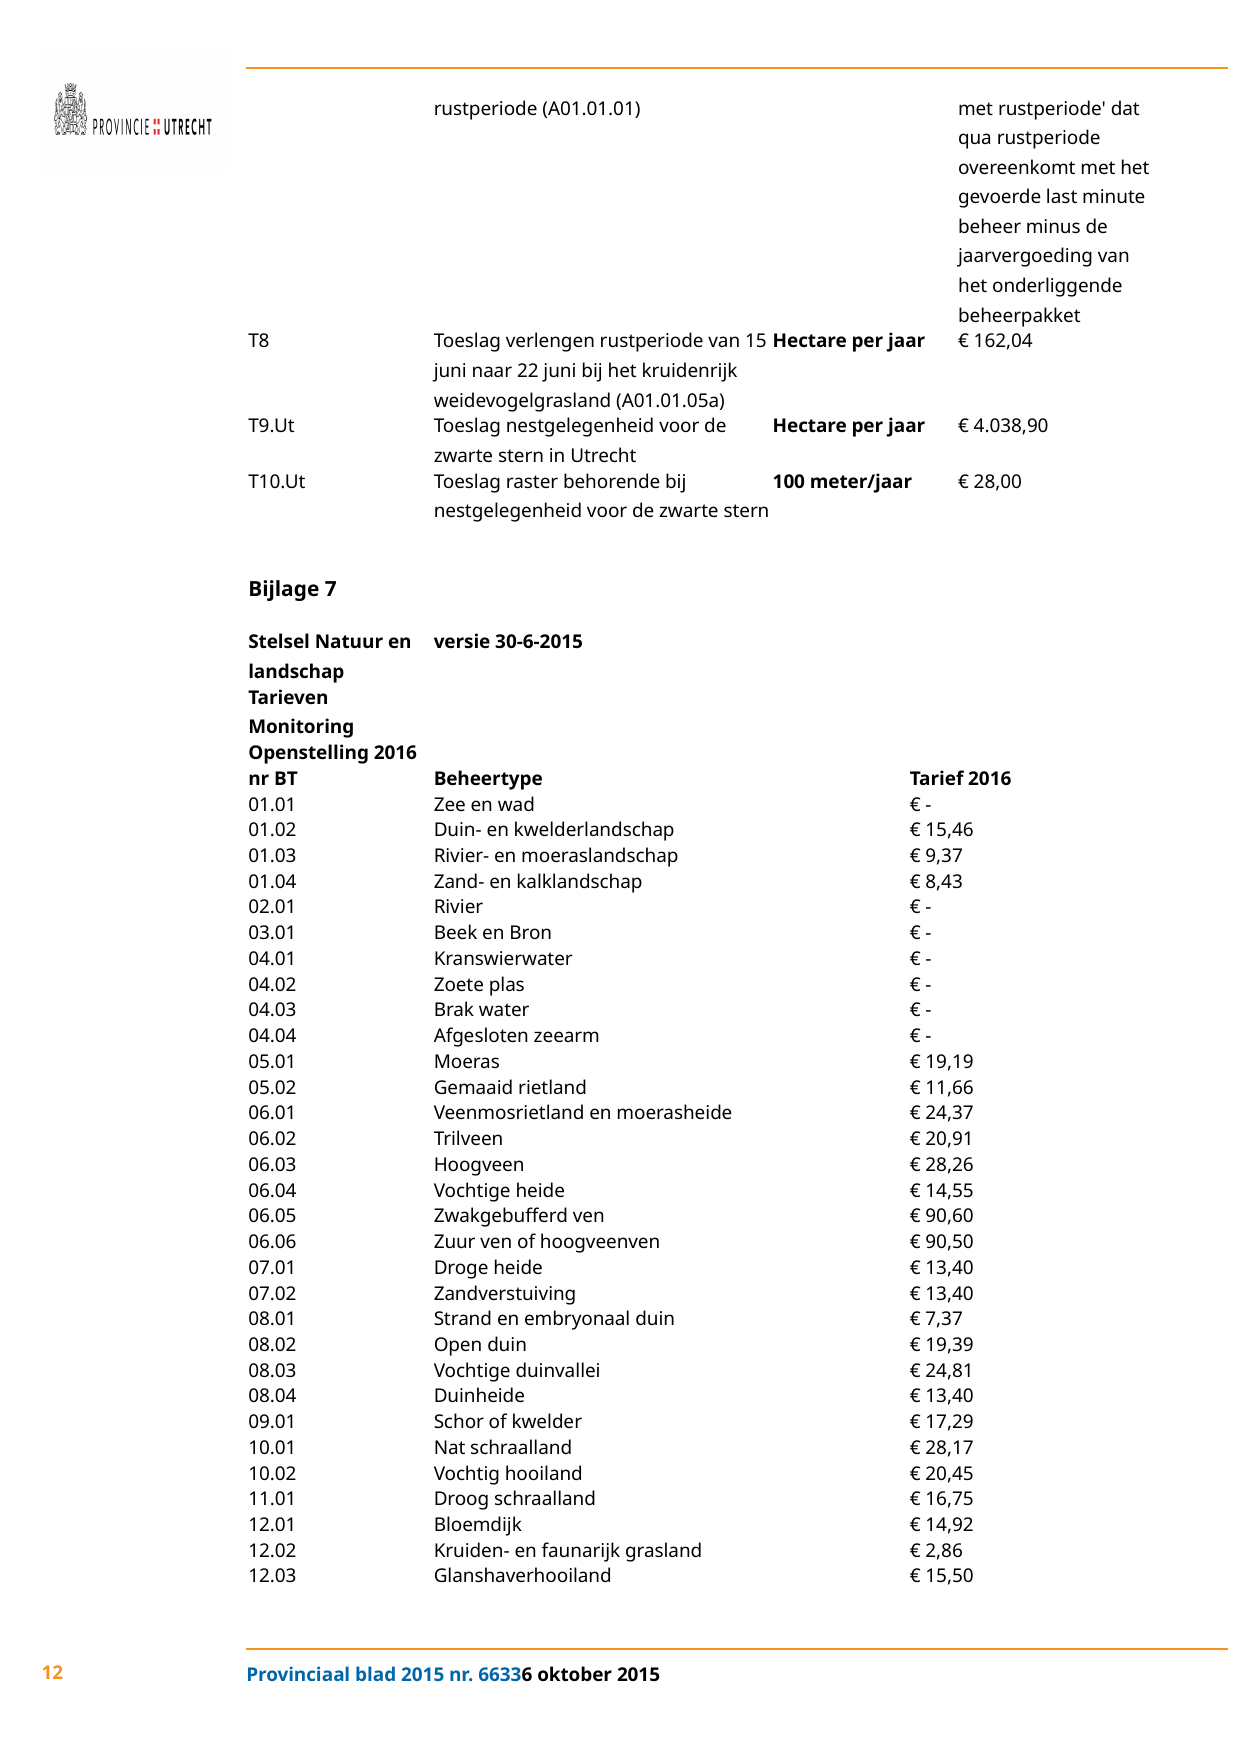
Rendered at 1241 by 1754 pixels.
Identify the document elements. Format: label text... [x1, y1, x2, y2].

table_cell Kranswierwater [434, 945, 909, 971]
table_cell nr BT [248, 765, 433, 791]
table_cell 04.03 [248, 997, 433, 1022]
table_cell Zoete plas [434, 971, 909, 997]
table_cell 04.01 [248, 945, 433, 971]
table_cell Rivier [434, 894, 909, 919]
table_cell Duin- en kwelderlandschap [434, 817, 909, 842]
table_cell 03.01 [248, 920, 433, 945]
table_cell € 14,92 [910, 1511, 1152, 1537]
table_cell € 13,40 [910, 1383, 1152, 1408]
table_cell Toeslag raster behorende bij nestgelegenheid voor de zwarte stern [434, 468, 772, 523]
table_cell T10.Ut [248, 468, 433, 523]
table_cell € 90,60 [910, 1203, 1152, 1228]
table_cell 06.05 [248, 1203, 433, 1228]
table_cell met rustperiode' dat qua rustperiode overeenkomt met het gevoerde last minute beheer minus de jaarvergoeding van het onderliggende beheerpakket [958, 95, 1152, 328]
table_cell € 16,75 [910, 1486, 1152, 1511]
table_cell 10.02 [248, 1460, 433, 1486]
table_cell € 24,81 [910, 1357, 1152, 1383]
table_cell Nat schraalland [434, 1434, 909, 1460]
table_cell € 24,37 [910, 1100, 1152, 1125]
table_cell Zuur ven of hoogveenven [434, 1228, 909, 1254]
table_cell [434, 739, 909, 765]
table_cell 12.03 [248, 1563, 433, 1588]
table_cell € - [910, 791, 1152, 817]
table_cell Strand en embryonaal duin [434, 1305, 909, 1331]
table_cell € - [910, 997, 1152, 1022]
table_cell 02.01 [248, 894, 433, 919]
table_cell 01.01 [248, 791, 433, 817]
picture [41, 47, 231, 172]
table_cell Vochtig hooiland [434, 1460, 909, 1486]
table_cell T9.Ut [248, 413, 433, 468]
table_cell 08.01 [248, 1305, 433, 1331]
table_cell 06.03 [248, 1151, 433, 1177]
table_cell € 28,26 [910, 1151, 1152, 1177]
table_cell Veenmosrietland en moerasheide [434, 1100, 909, 1125]
table_cell Zee en wad [434, 791, 909, 817]
table_cell [248, 95, 433, 328]
table_cell Bloemdijk [434, 1511, 909, 1537]
table_cell € - [910, 971, 1152, 997]
table_cell Hectare per jaar [773, 328, 958, 412]
table_cell Afgesloten zeearm [434, 1023, 909, 1048]
table_cell 04.02 [248, 971, 433, 997]
table_cell 10.01 [248, 1434, 433, 1460]
table_cell € - [910, 920, 1152, 945]
table_cell 08.04 [248, 1383, 433, 1408]
table_cell € 11,66 [910, 1074, 1152, 1099]
table_cell 11.01 [248, 1486, 433, 1511]
table_cell 01.04 [248, 868, 433, 894]
table_cell € 14,55 [910, 1177, 1152, 1202]
table_cell 05.02 [248, 1074, 433, 1099]
table_cell Rivier- en moeraslandschap [434, 842, 909, 868]
table_cell 09.01 [248, 1408, 433, 1434]
table_cell 06.04 [248, 1177, 433, 1202]
table_cell Toeslag nestgelegenheid voor de zwarte stern in Utrecht [434, 413, 772, 468]
table_cell € 15,50 [910, 1563, 1152, 1588]
table_cell € - [910, 1023, 1152, 1048]
table_cell € 28,00 [958, 468, 1152, 523]
table_cell Vochtige heide [434, 1177, 909, 1202]
table_cell € 162,04 [958, 328, 1152, 412]
table_cell Zand- en kalklandschap [434, 868, 909, 894]
table_cell Zandverstuiving [434, 1280, 909, 1305]
table_cell € 8,43 [910, 868, 1152, 894]
table_cell 05.01 [248, 1048, 433, 1074]
table_cell Toeslag verlengen rustperiode van 15 juni naar 22 juni bij het kruidenrijk weidevogelgrasland (A01.01.05a) [434, 328, 772, 412]
table_cell 07.01 [248, 1254, 433, 1280]
table_cell Glanshaverhooiland [434, 1563, 909, 1588]
table_cell € 19,19 [910, 1048, 1152, 1074]
table_cell Kruiden- en faunarijk grasland [434, 1537, 909, 1563]
table_cell Droge heide [434, 1254, 909, 1280]
table_cell Brak water [434, 997, 909, 1022]
table_header Stelsel Natuur en landschap [248, 629, 433, 684]
table_cell 08.02 [248, 1331, 433, 1357]
table_cell € - [910, 894, 1152, 919]
table_cell € 7,37 [910, 1305, 1152, 1331]
table_cell € 20,91 [910, 1125, 1152, 1151]
table_cell € 2,86 [910, 1537, 1152, 1563]
table_cell € 15,46 [910, 817, 1152, 842]
table_cell Moeras [434, 1048, 909, 1074]
table_cell 06.06 [248, 1228, 433, 1254]
table_cell € 90,50 [910, 1228, 1152, 1254]
table_cell rustperiode (A01.01.01) [434, 95, 772, 328]
table_cell € 4.038,90 [958, 413, 1152, 468]
table_cell € 20,45 [910, 1460, 1152, 1486]
table_cell Vochtige duinvallei [434, 1357, 909, 1383]
table_cell Trilveen [434, 1125, 909, 1151]
table_cell € - [910, 945, 1152, 971]
table_cell € 9,37 [910, 842, 1152, 868]
table_cell Schor of kwelder [434, 1408, 909, 1434]
table_cell € 28,17 [910, 1434, 1152, 1460]
table_cell Openstelling 2016 [248, 739, 433, 765]
table_cell € 17,29 [910, 1408, 1152, 1434]
table_cell Tarief 2016 [910, 765, 1152, 791]
table_cell [773, 95, 958, 328]
table_cell Duinheide [434, 1383, 909, 1408]
table_cell Hectare per jaar [773, 413, 958, 468]
table_cell 04.04 [248, 1023, 433, 1048]
table_cell € 13,40 [910, 1280, 1152, 1305]
table_cell 06.02 [248, 1125, 433, 1151]
table_cell 12.02 [248, 1537, 433, 1563]
table_cell Droog schraalland [434, 1486, 909, 1511]
text Bijlage 7 [248, 574, 1152, 603]
table_cell Beek en Bron [434, 920, 909, 945]
table_cell 08.03 [248, 1357, 433, 1383]
table_cell Gemaaid rietland [434, 1074, 909, 1099]
table_cell Hoogveen [434, 1151, 909, 1177]
table_cell 100 meter/jaar [773, 468, 958, 523]
table_cell Open duin [434, 1331, 909, 1357]
table_cell € 19,39 [910, 1331, 1152, 1357]
table_cell 01.02 [248, 817, 433, 842]
table_cell T8 [248, 328, 433, 412]
table_cell 01.03 [248, 842, 433, 868]
table_cell Tarieven Monitoring [248, 684, 433, 739]
table_cell Beheertype [434, 765, 909, 791]
table_cell 06.01 [248, 1100, 433, 1125]
table_cell 07.02 [248, 1280, 433, 1305]
table_cell [434, 684, 909, 739]
table_header versie 30-6-2015 [434, 629, 909, 684]
table_cell Zwakgebufferd ven [434, 1203, 909, 1228]
table_cell 12.01 [248, 1511, 433, 1537]
table_cell € 13,40 [910, 1254, 1152, 1280]
